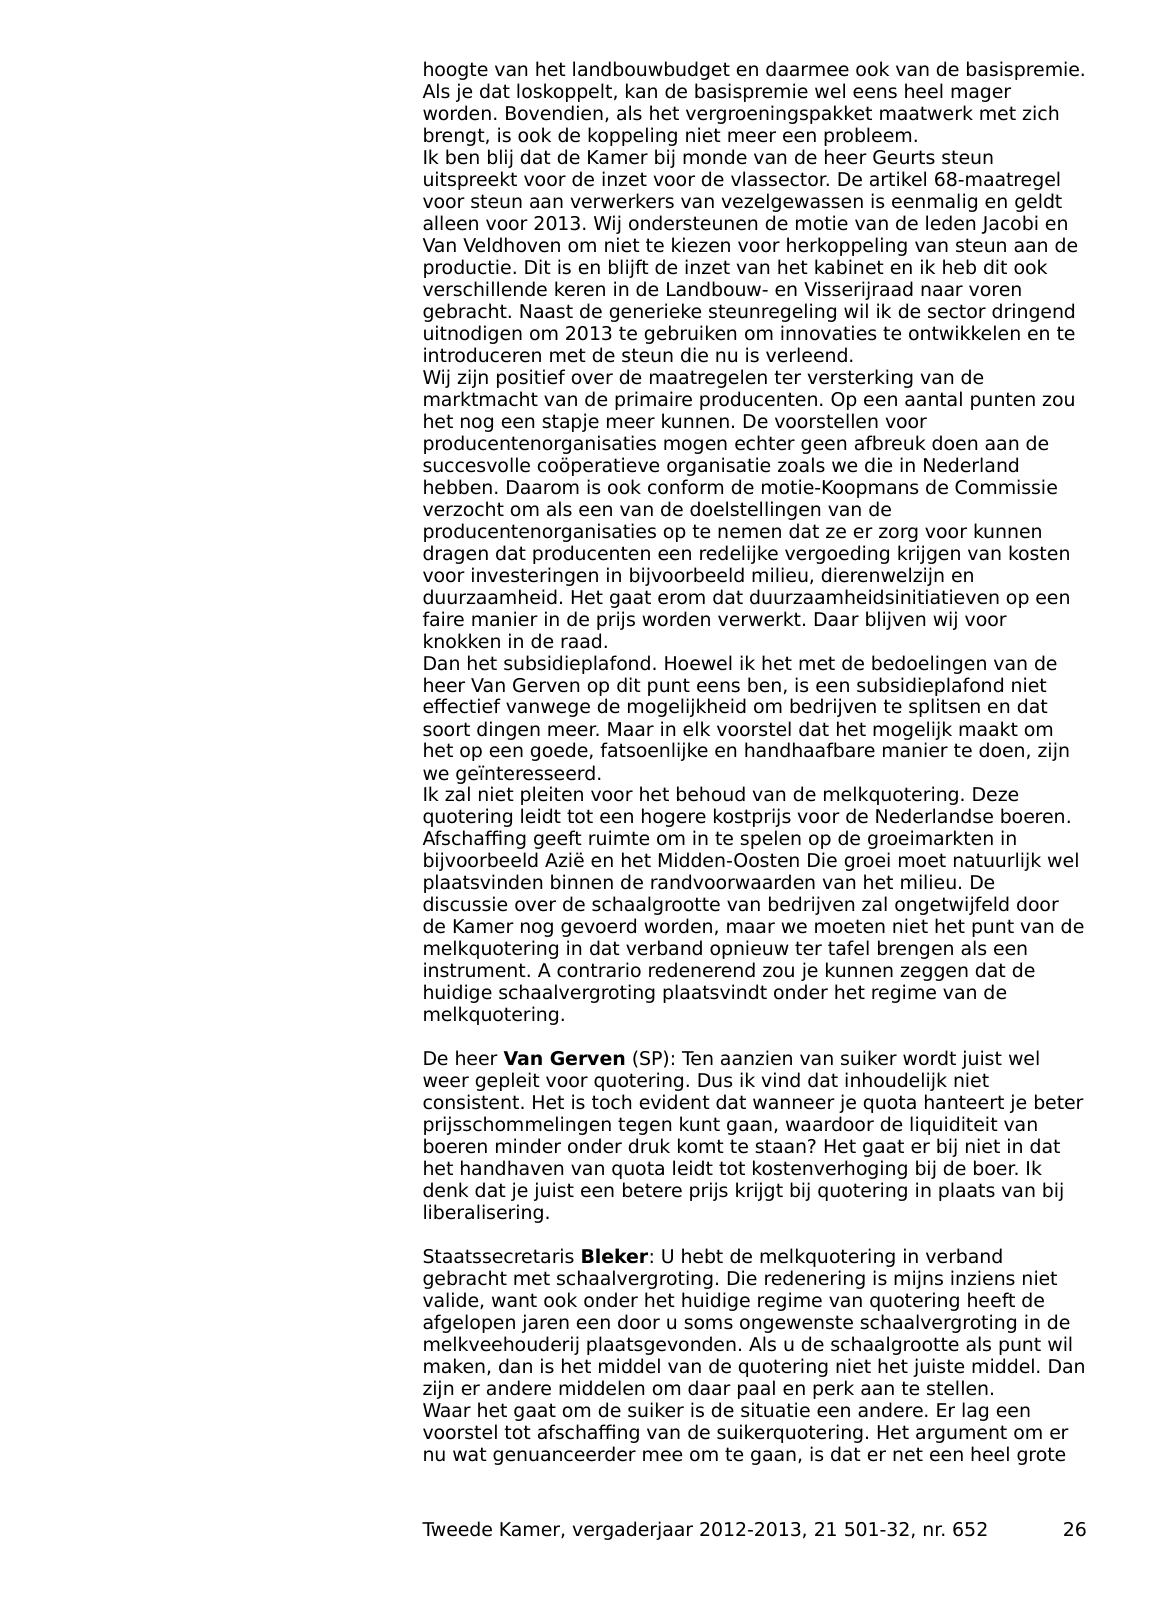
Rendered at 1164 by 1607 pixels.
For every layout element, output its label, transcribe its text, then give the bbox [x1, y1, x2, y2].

text Ik zal niet pleiten voor het behoud van de melkquotering. Deze quotering leidt tot een hogere kostprijs voor de Nederlandse boeren. Afschaffing geeft ruimte om in te spelen op de groeimarkten in bijvoorbeeld Azië en het Midden-Oosten Die groei moet natuurlijk wel plaatsvinden binnen de randvoorwaarden van het milieu. De discussie over de schaalgrootte van bedrijven zal ongetwijfeld door de Kamer nog gevoerd worden, maar we moeten niet het punt van de melkquotering in dat verband opnieuw ter tafel brengen als een instrument. A contrario redenerend zou je kunnen zeggen dat de huidige schaalvergroting plaatsvindt onder het regime van de melkquotering. [422, 784, 1087, 1026]
text Dan het subsidieplafond. Hoewel ik het met de bedoelingen van de heer Van Gerven op dit punt eens ben, is een subsidieplafond niet effectief vanwege de mogelijkheid om bedrijven te splitsen en dat soort dingen meer. Maar in elk voorstel dat het mogelijk maakt om het op een goede, fatsoenlijke en handhaafbare manier te doen, zijn we geïnteresseerd. [422, 652, 1087, 784]
text De heer Van Gerven (SP): Ten aanzien van suiker wordt juist wel weer gepleit voor quotering. Dus ik vind dat inhoudelijk niet consistent. Het is toch evident dat wanneer je quota hanteert je beter prijsschommelingen tegen kunt gaan, waardoor de liquiditeit van boeren minder onder druk komt te staan? Het gaat er bij niet in dat het handhaven van quota leidt tot kostenverhoging bij de boer. Ik denk dat je juist een betere prijs krijgt bij quotering in plaats van bij liberalisering. [422, 1048, 1087, 1224]
text Ik ben blij dat de Kamer bij monde van de heer Geurts steun uitspreekt voor de inzet voor de vlassector. De artikel 68-maatregel voor steun aan verwerkers van vezelgewassen is eenmalig en geldt alleen voor 2013. Wij ondersteunen de motie van de leden Jacobi en Van Veldhoven om niet te kiezen voor herkoppeling van steun aan de productie. Dit is en blijft de inzet van het kabinet en ik heb dit ook verschillende keren in de Landbouw- en Visserijraad naar voren gebracht. Naast de generieke steunregeling wil ik de sector dringend uitnodigen om 2013 te gebruiken om innovaties te ontwikkelen en te introduceren met de steun die nu is verleend. [422, 147, 1087, 367]
text Wij zijn positief over de maatregelen ter versterking van de marktmacht van de primaire producenten. Op een aantal punten zou het nog een stapje meer kunnen. De voorstellen voor producentenorganisaties mogen echter geen afbreuk doen aan de succesvolle coöperatieve organisatie zoals we die in Nederland hebben. Daarom is ook conform de motie-Koopmans de Commissie verzocht om als een van de doelstellingen van de producentenorganisaties op te nemen dat ze er zorg voor kunnen dragen dat producenten een redelijke vergoeding krijgen van kosten voor investeringen in bijvoorbeeld milieu, dierenwelzijn en duurzaamheid. Het gaat erom dat duurzaamheidsinitiatieven op een faire manier in de prijs worden verwerkt. Daar blijven wij voor knokken in de raad. [422, 367, 1087, 652]
text Waar het gaat om de suiker is de situatie een andere. Er lag een voorstel tot afschaffing van de suikerquotering. Het argument om er nu wat genuanceerder mee om te gaan, is dat er net een heel grote [422, 1400, 1087, 1466]
text Staatssecretaris Bleker: U hebt de melkquotering in verband gebracht met schaalvergroting. Die redenering is mijns inziens niet valide, want ook onder het huidige regime van quotering heeft de afgelopen jaren een door u soms ongewenste schaalvergroting in de melkveehouderij plaatsgevonden. Als u de schaalgrootte als punt wil maken, dan is het middel van de quotering niet het juiste middel. Dan zijn er andere middelen om daar paal en perk aan te stellen. [422, 1246, 1087, 1400]
text hoogte van het landbouwbudget en daarmee ook van de basispremie. Als je dat loskoppelt, kan de basispremie wel eens heel mager worden. Bovendien, als het vergroeningspakket maatwerk met zich brengt, is ook de koppeling niet meer een probleem. [422, 59, 1087, 147]
